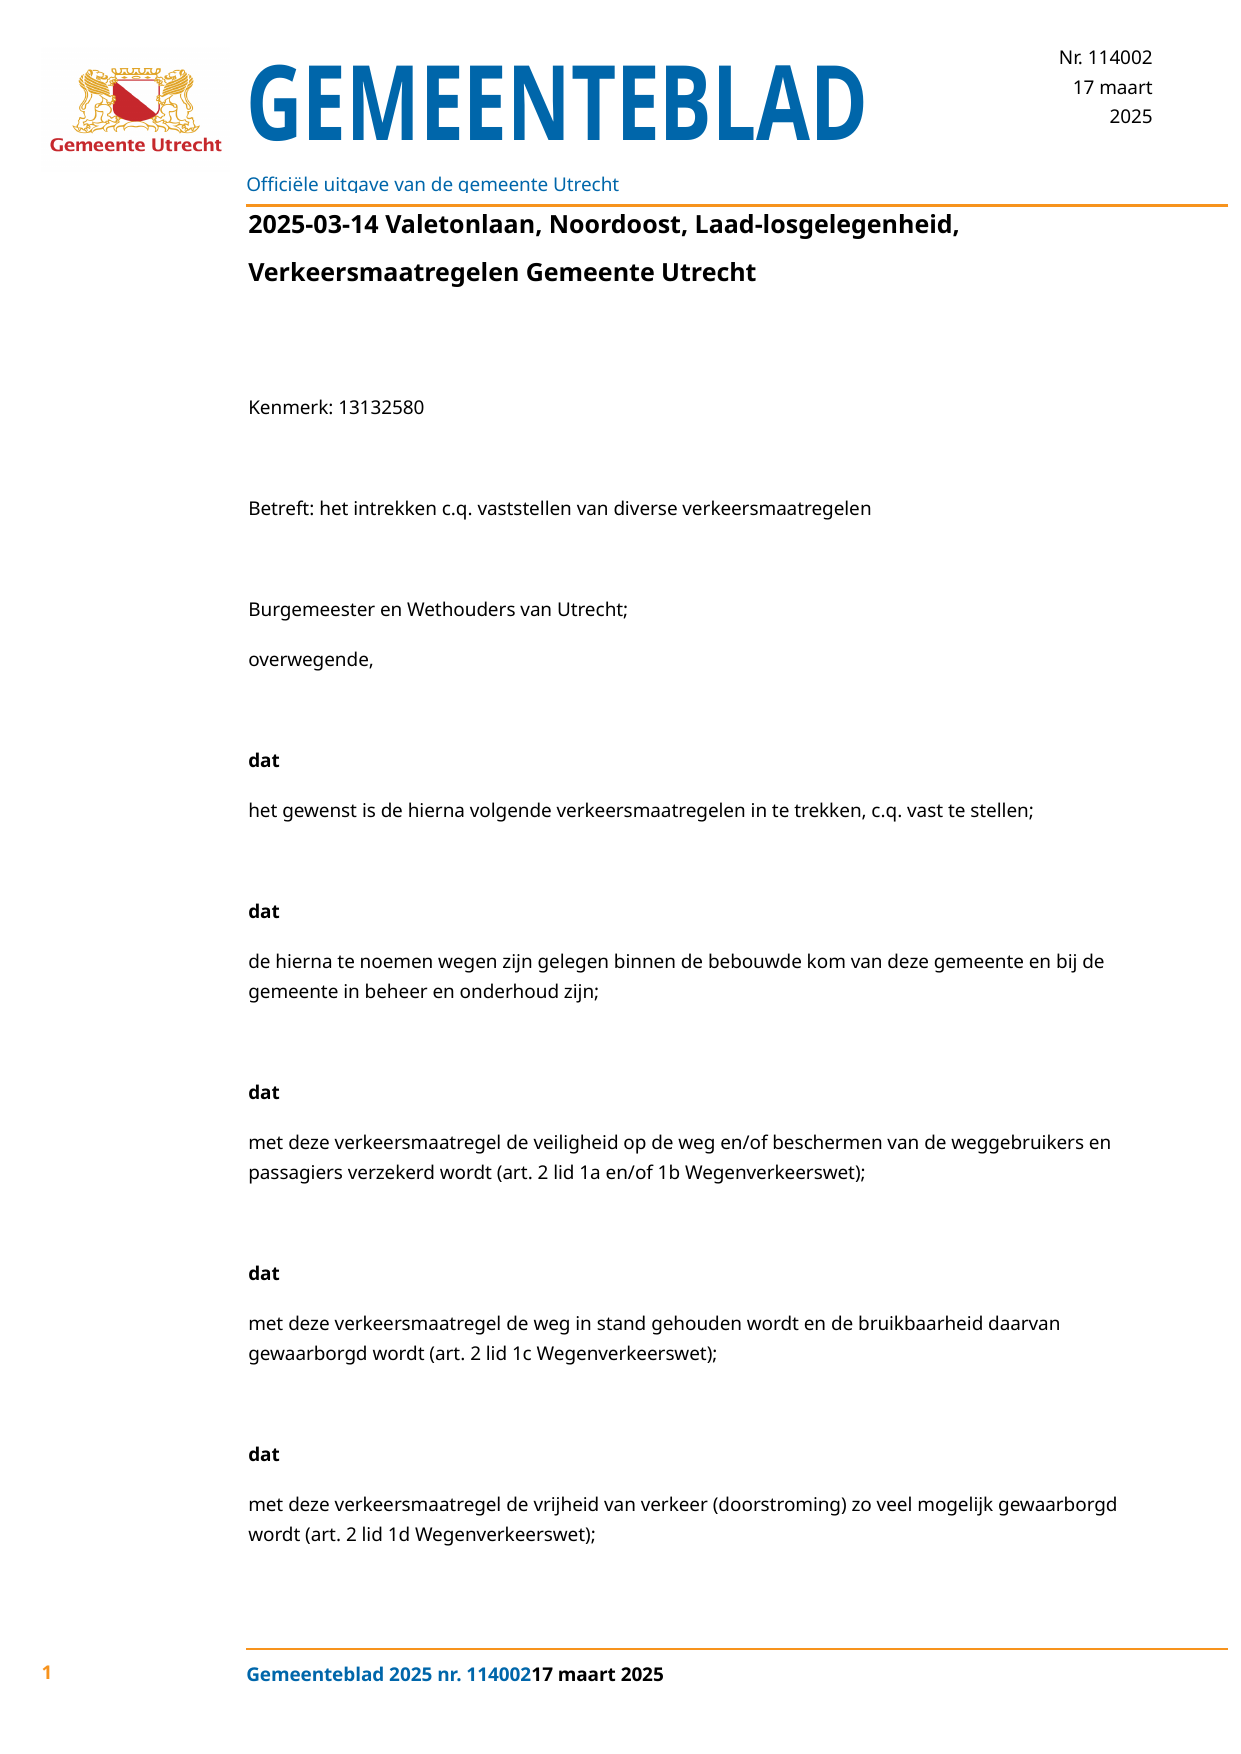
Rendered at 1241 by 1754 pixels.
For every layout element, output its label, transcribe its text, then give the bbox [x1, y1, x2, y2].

text dat [248, 1441, 1152, 1466]
text met deze verkeersmaatregel de veiligheid op de weg en/of beschermen van de weggebruikers en passagiers verzekerd wordt (art. 2 lid 1a en/of 1b Wegenverkeerswet); [248, 1129, 1152, 1185]
text dat [248, 1260, 1152, 1286]
text de hierna te noemen wegen zijn gelegen binnen de bebouwde kom van deze gemeente en bij de gemeente in beheer en onderhoud zijn; [248, 949, 1152, 1004]
text Burgemeester en Wethouders van Utrecht; [248, 596, 1152, 621]
text 2025-03-14 Valetonlaan, Noordoost, Laad-losgelegenheid, Verkeersmaatregelen Gemeente Utrecht [248, 207, 1152, 288]
text Betreft: het intrekken c.q. vaststellen van diverse verkeersmaatregelen [248, 495, 1152, 521]
text met deze verkeersmaatregel de weg in stand gehouden wordt en de bruikbaarheid daarvan gewaarborgd wordt (art. 2 lid 1c Wegenverkeerswet); [248, 1310, 1152, 1366]
text Kenmerk: 13132580 [248, 394, 1152, 420]
text dat [248, 747, 1152, 773]
text het gewenst is de hierna volgende verkeersmaatregelen in te trekken, c.q. vast te stellen; [248, 797, 1152, 823]
text met deze verkeersmaatregel de vrijheid van verkeer (doorstroming) zo veel mogelijk gewaarborgd wordt (art. 2 lid 1d Wegenverkeerswet); [248, 1491, 1152, 1546]
text dat [248, 1079, 1152, 1105]
text overwegende, [248, 646, 1152, 672]
picture [41, 47, 231, 172]
text dat [248, 898, 1152, 924]
